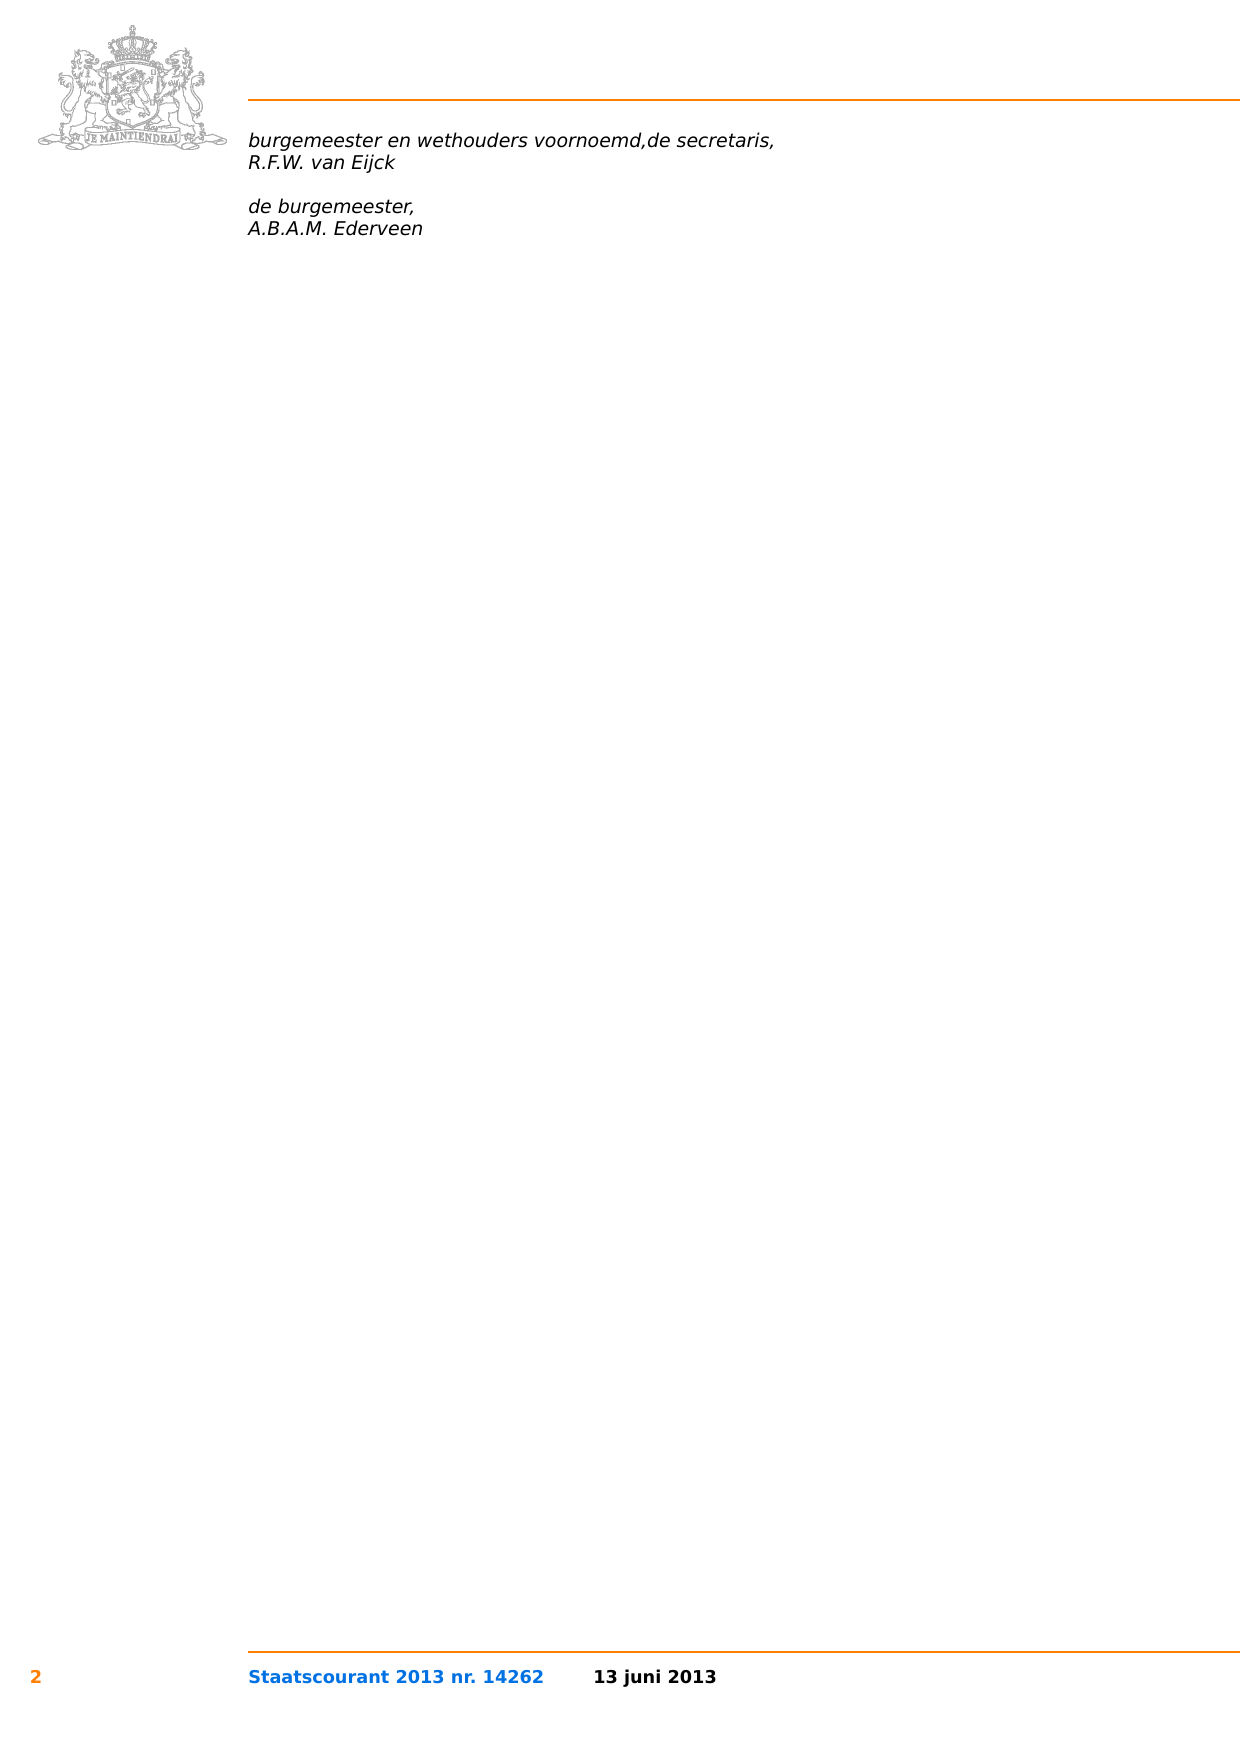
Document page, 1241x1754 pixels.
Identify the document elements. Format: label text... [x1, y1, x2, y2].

text burgemeester en wethouders voornoemd,de secretaris, R.F.W. van Eijck [248, 130, 1163, 174]
text de burgemeester, A.B.A.M. Ederveen [248, 196, 1163, 240]
picture [38, 25, 227, 150]
